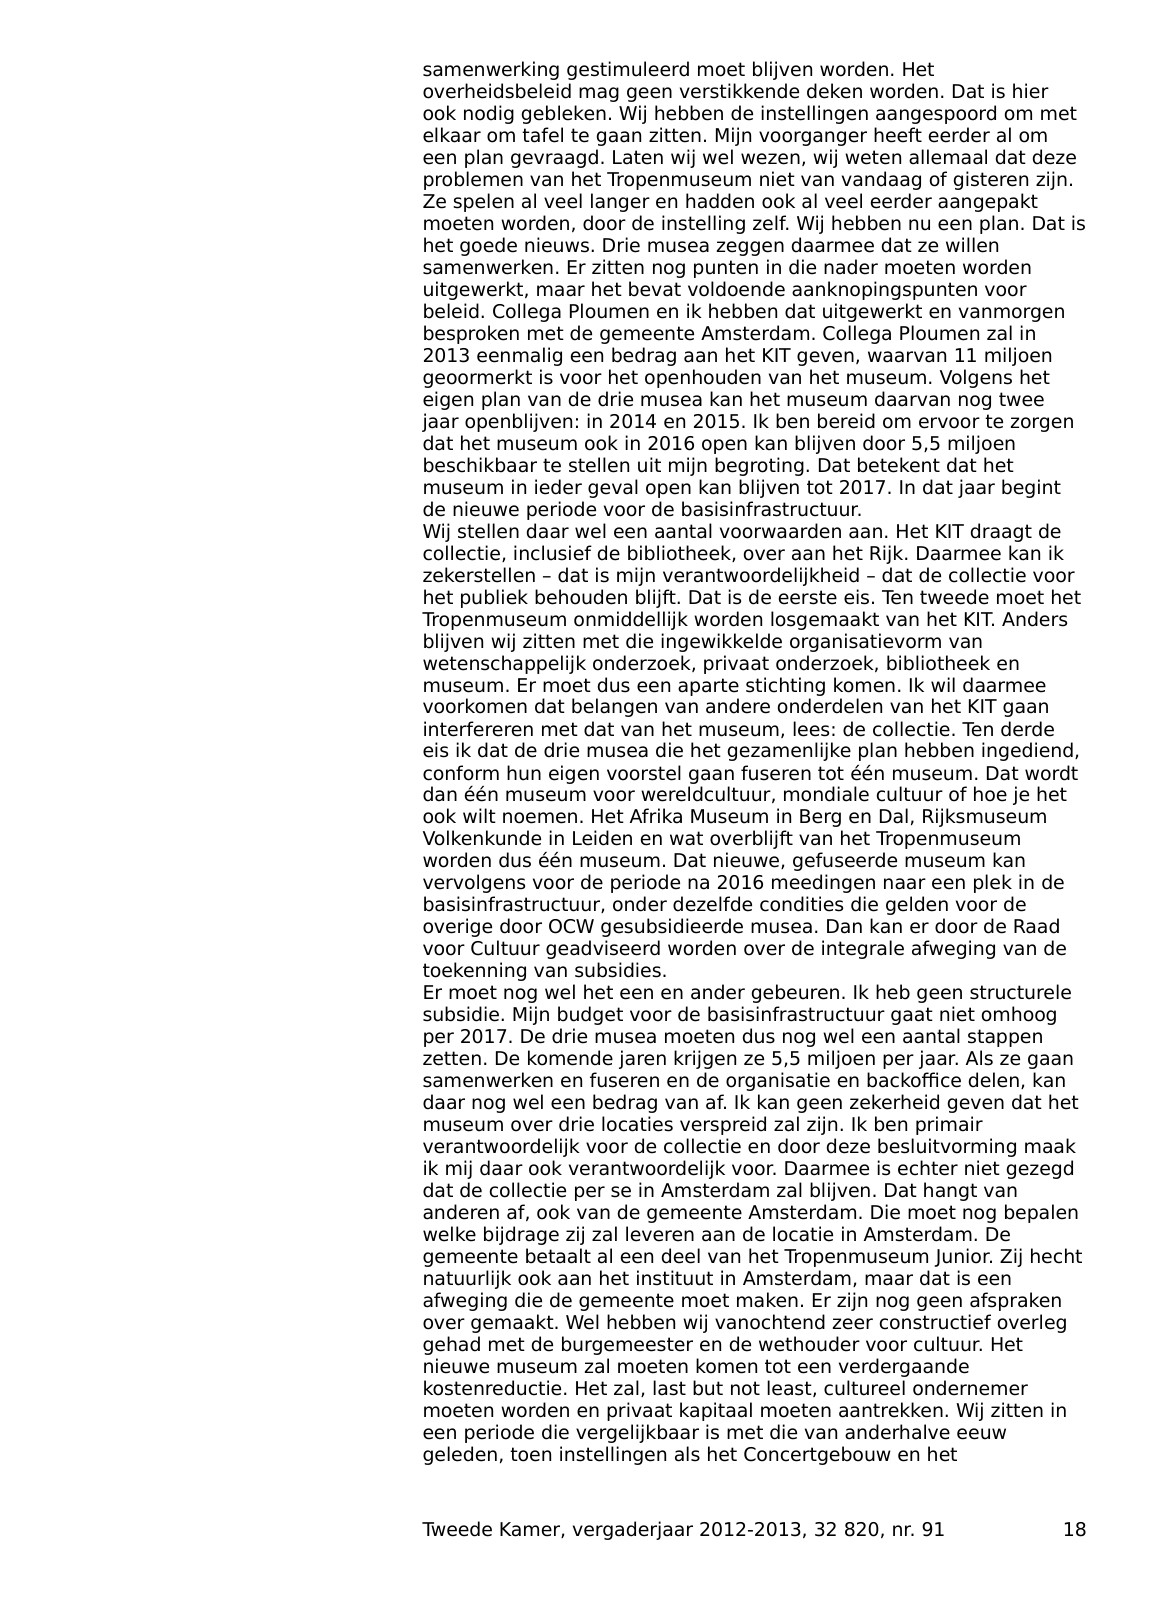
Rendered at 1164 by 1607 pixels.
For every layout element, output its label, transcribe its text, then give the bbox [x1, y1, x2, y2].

text Er moet nog wel het een en ander gebeuren. Ik heb geen structurele subsidie. Mijn budget voor de basisinfrastructuur gaat niet omhoog per 2017. De drie musea moeten dus nog wel een aantal stappen zetten. De komende jaren krijgen ze 5,5 miljoen per jaar. Als ze gaan samenwerken en fuseren en de organisatie en backoffice delen, kan daar nog wel een bedrag van af. Ik kan geen zekerheid geven dat het museum over drie locaties verspreid zal zijn. Ik ben primair verantwoordelijk voor de collectie en door deze besluitvorming maak ik mij daar ook verantwoordelijk voor. Daarmee is echter niet gezegd dat de collectie per se in Amsterdam zal blijven. Dat hangt van anderen af, ook van de gemeente Amsterdam. Die moet nog bepalen welke bijdrage zij zal leveren aan de locatie in Amsterdam. De gemeente betaalt al een deel van het Tropenmuseum Junior. Zij hecht natuurlijk ook aan het instituut in Amsterdam, maar dat is een afweging die de gemeente moet maken. Er zijn nog geen afspraken over gemaakt. Wel hebben wij vanochtend zeer constructief overleg gehad met de burgemeester en de wethouder voor cultuur. Het nieuwe museum zal moeten komen tot een verdergaande kostenreductie. Het zal, last but not least, cultureel ondernemer moeten worden en privaat kapitaal moeten aantrekken. Wij zitten in een periode die vergelijkbaar is met die van anderhalve eeuw geleden, toen instellingen als het Concertgebouw en het [422, 982, 1087, 1466]
text samenwerking gestimuleerd moet blijven worden. Het overheidsbeleid mag geen verstikkende deken worden. Dat is hier ook nodig gebleken. Wij hebben de instellingen aangespoord om met elkaar om tafel te gaan zitten. Mijn voorganger heeft eerder al om een plan gevraagd. Laten wij wel wezen, wij weten allemaal dat deze problemen van het Tropenmuseum niet van vandaag of gisteren zijn. Ze spelen al veel langer en hadden ook al veel eerder aangepakt moeten worden, door de instelling zelf. Wij hebben nu een plan. Dat is het goede nieuws. Drie musea zeggen daarmee dat ze willen samenwerken. Er zitten nog punten in die nader moeten worden uitgewerkt, maar het bevat voldoende aanknopingspunten voor beleid. Collega Ploumen en ik hebben dat uitgewerkt en vanmorgen besproken met de gemeente Amsterdam. Collega Ploumen zal in 2013 eenmalig een bedrag aan het KIT geven, waarvan 11 miljoen geoormerkt is voor het openhouden van het museum. Volgens het eigen plan van de drie musea kan het museum daarvan nog twee jaar openblijven: in 2014 en 2015. Ik ben bereid om ervoor te zorgen dat het museum ook in 2016 open kan blijven door 5,5 miljoen beschikbaar te stellen uit mijn begroting. Dat betekent dat het museum in ieder geval open kan blijven tot 2017. In dat jaar begint de nieuwe periode voor de basisinfrastructuur. [422, 59, 1087, 521]
text Wij stellen daar wel een aantal voorwaarden aan. Het KIT draagt de collectie, inclusief de bibliotheek, over aan het Rijk. Daarmee kan ik zekerstellen – dat is mijn verantwoordelijkheid – dat de collectie voor het publiek behouden blijft. Dat is de eerste eis. Ten tweede moet het Tropenmuseum onmiddellijk worden losgemaakt van het KIT. Anders blijven wij zitten met die ingewikkelde organisatievorm van wetenschappelijk onderzoek, privaat onderzoek, bibliotheek en museum. Er moet dus een aparte stichting komen. Ik wil daarmee voorkomen dat belangen van andere onderdelen van het KIT gaan interfereren met dat van het museum, lees: de collectie. Ten derde eis ik dat de drie musea die het gezamenlijke plan hebben ingediend, conform hun eigen voorstel gaan fuseren tot één museum. Dat wordt dan één museum voor wereldcultuur, mondiale cultuur of hoe je het ook wilt noemen. Het Afrika Museum in Berg en Dal, Rijksmuseum Volkenkunde in Leiden en wat overblijft van het Tropenmuseum worden dus één museum. Dat nieuwe, gefuseerde museum kan vervolgens voor de periode na 2016 meedingen naar een plek in de basisinfrastructuur, onder dezelfde condities die gelden voor de overige door OCW gesubsidieerde musea. Dan kan er door de Raad voor Cultuur geadviseerd worden over de integrale afweging van de toekenning van subsidies. [422, 521, 1087, 982]
